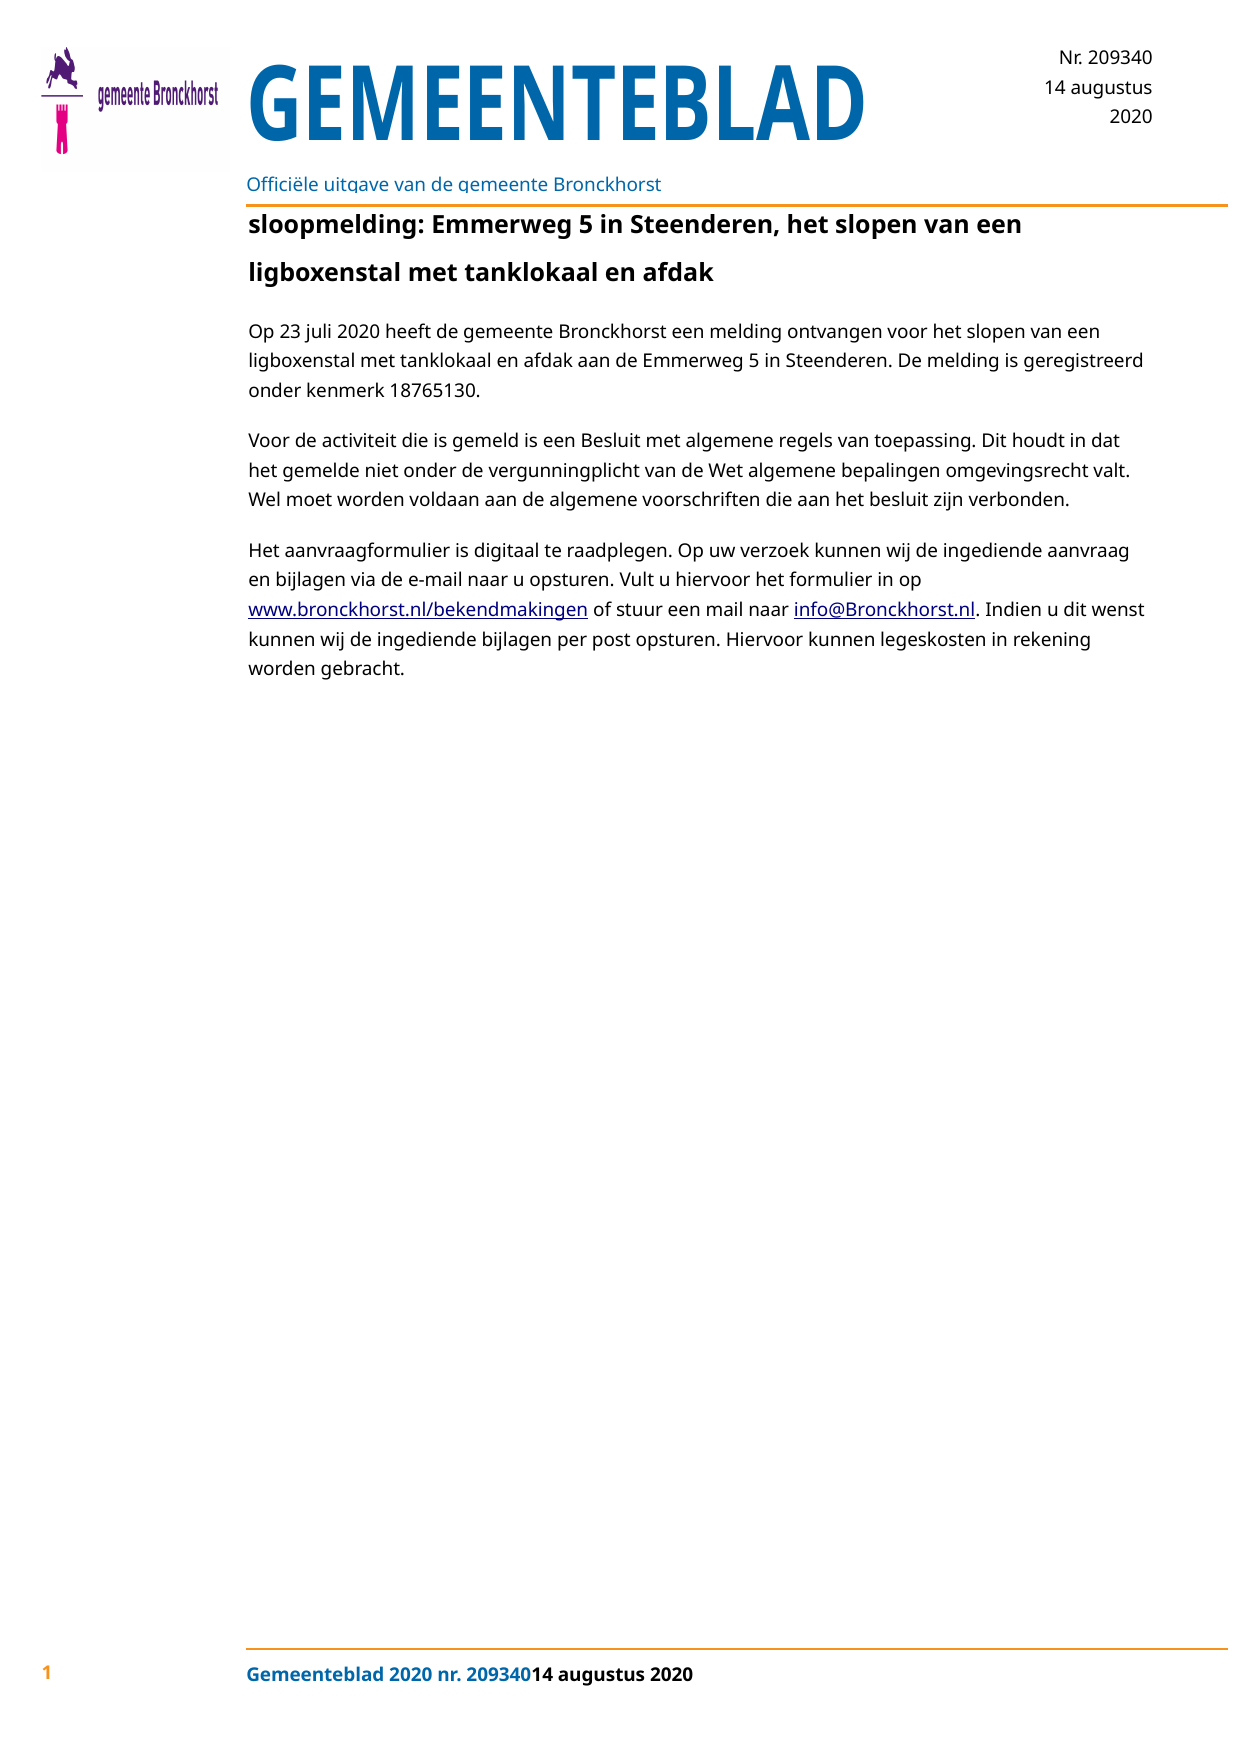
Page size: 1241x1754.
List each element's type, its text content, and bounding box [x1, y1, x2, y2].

picture [41, 47, 231, 172]
text Het aanvraagformulier is digitaal te raadplegen. Op uw verzoek kunnen wij de ingediende aanvraag en bijlagen via de e-mail naar u opsturen. Vult u hiervoor het formulier in op www.bronckhorst.nl/bekendmakingen of stuur een mail naar info@Bronckhorst.nl. Indien u dit wenst kunnen wij de ingediende bijlagen per post opsturen. Hiervoor kunnen legeskosten in rekening worden gebracht. [248, 537, 1152, 681]
text sloopmelding: Emmerweg 5 in Steenderen, het slopen van een ligboxenstal met tanklokaal en afdak [248, 207, 1152, 288]
text Op 23 juli 2020 heeft de gemeente Bronckhorst een melding ontvangen voor het slopen van een ligboxenstal met tanklokaal en afdak aan de Emmerweg 5 in Steenderen. De melding is geregistreerd onder kenmerk 18765130. [248, 318, 1152, 403]
text Voor de activiteit die is gemeld is een Besluit met algemene regels van toepassing. Dit houdt in dat het gemelde niet onder de vergunningplicht van de Wet algemene bepalingen omgevingsrecht valt. Wel moet worden voldaan aan de algemene voorschriften die aan het besluit zijn verbonden. [248, 427, 1152, 512]
